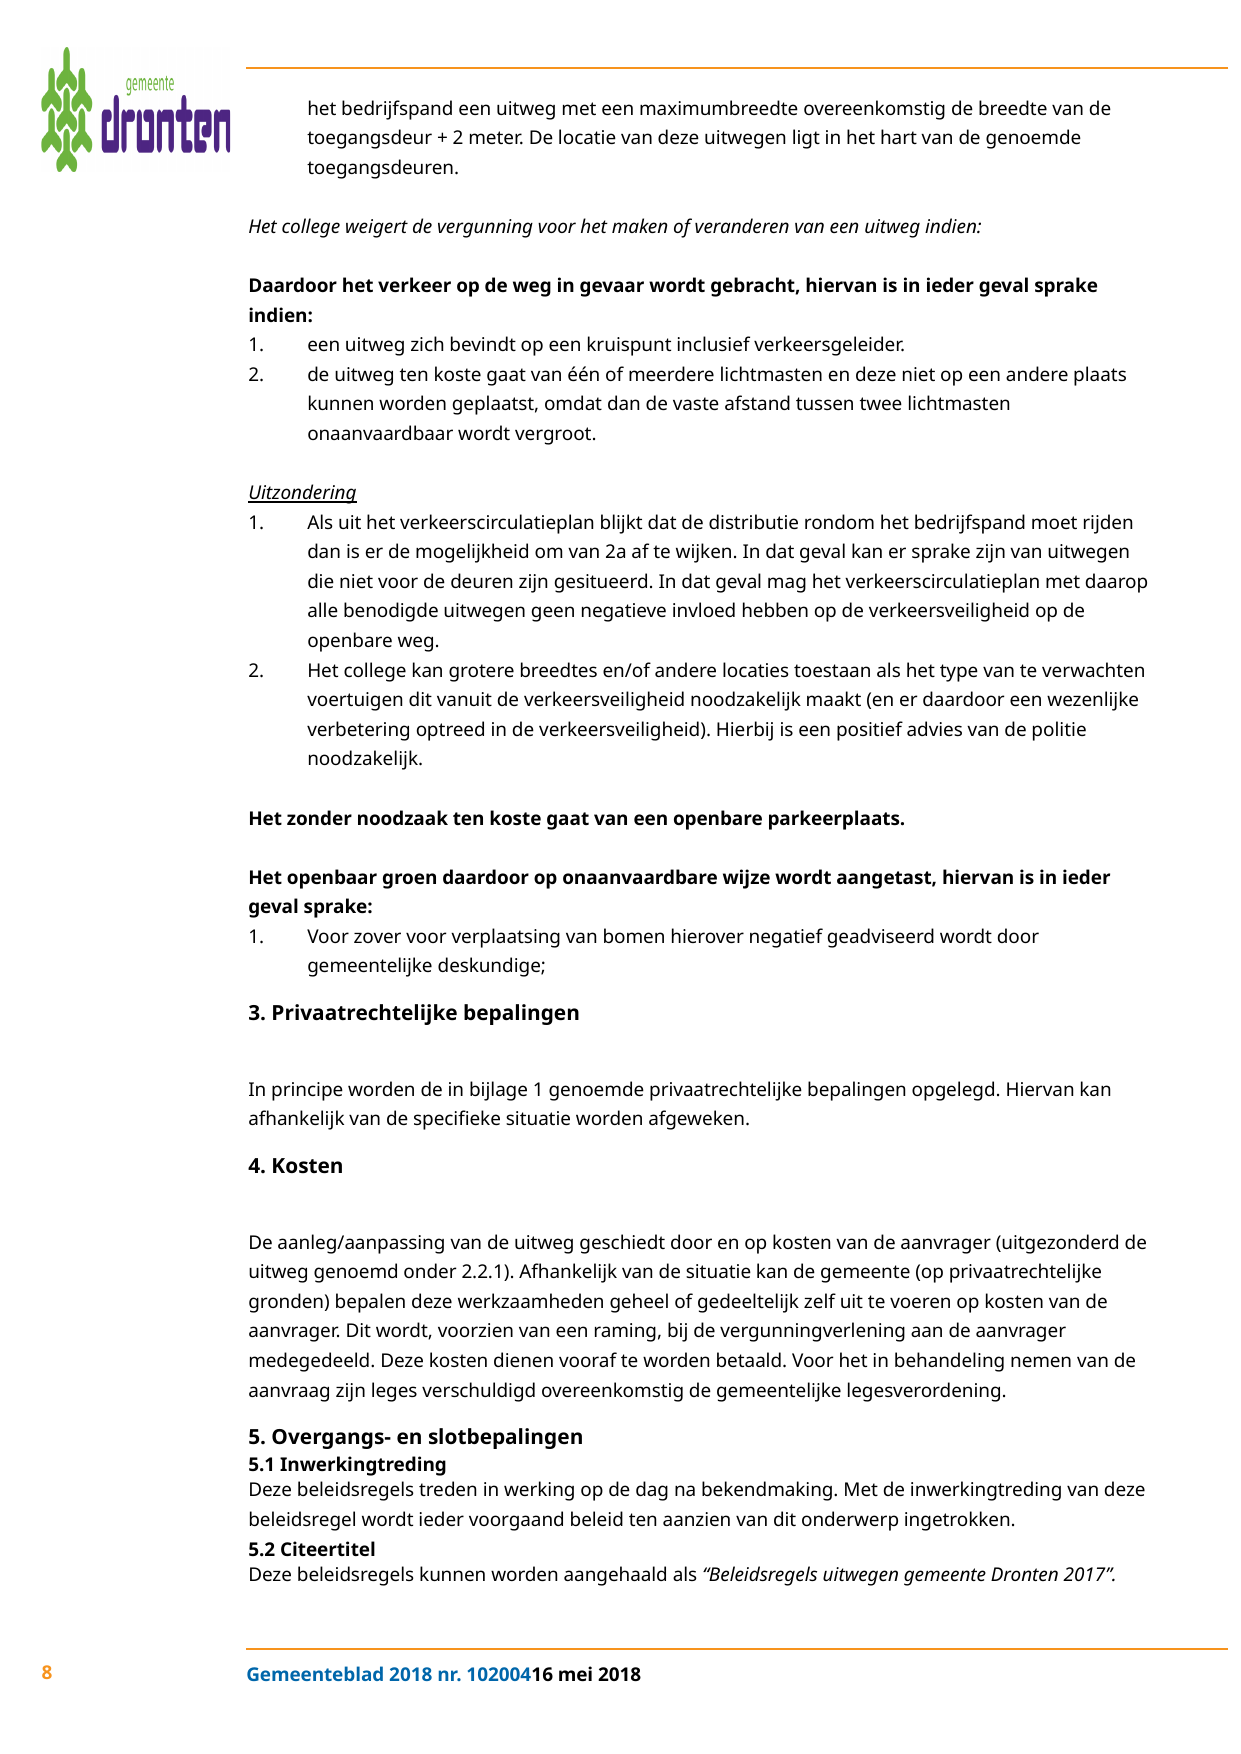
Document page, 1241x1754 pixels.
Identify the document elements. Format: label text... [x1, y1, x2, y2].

list Het college kan grotere breedtes en/of andere locaties toestaan als het type van te verwachten voertuigen dit vanuit de verkeersveiligheid noodzakelijk maakt (en er daardoor een wezenlijke verbetering optreed in de verkeersveiligheid). Hierbij is een positief advies van de politie noodzakelijk. [248, 657, 1152, 771]
text Deze beleidsregels treden in werking op de dag na bekendmaking. Met de inwerkingtreding van deze beleidsregel wordt ieder voorgaand beleid ten aanzien van dit onderwerp ingetrokken. [248, 1477, 1152, 1532]
text 5. Overgangs- en slotbepalingen [248, 1422, 1152, 1451]
text Uitzondering [248, 479, 1152, 505]
text Daardoor het verkeer op de weg in gevaar wordt gebracht, hiervan is in ieder geval sprake indien: [248, 272, 1152, 328]
text 4. Kosten [248, 1151, 1152, 1180]
picture [41, 47, 231, 172]
text Het college weigert de vergunning voor het maken of veranderen van een uitweg indien: [248, 213, 1152, 239]
text In principe worden de in bijlage 1 genoemde privaatrechtelijke bepalingen opgelegd. Hiervan kan afhankelijk van de specifieke situatie worden afgeweken. [248, 1076, 1152, 1131]
list Als uit het verkeerscirculatieplan blijkt dat de distributie rondom het bedrijfspand moet rijden dan is er de mogelijkheid om van 2a af te wijken. In dat geval kan er sprake zijn van uitwegen die niet voor de deuren zijn gesitueerd. In dat geval mag het verkeerscirculatieplan met daarop alle benodigde uitwegen geen negatieve invloed hebben op de verkeersveiligheid op de openbare weg. [248, 509, 1152, 653]
text 5.1 Inwerkingtreding [248, 1451, 1152, 1477]
text 3. Privaatrechtelijke bepalingen [248, 998, 1152, 1027]
text 5.2 Citeertitel [248, 1536, 1152, 1562]
text Het openbaar groen daardoor op onaanvaardbare wijze wordt aangetast, hiervan is in ieder geval sprake: [248, 864, 1152, 919]
list een uitweg zich bevindt op een kruispunt inclusief verkeersgeleider. [248, 331, 1152, 357]
list het bedrijfspand een uitweg met een maximumbreedte overeenkomstig de breedte van de toegangsdeur + 2 meter. De locatie van deze uitwegen ligt in het hart van de genoemde toegangsdeuren. [248, 95, 1152, 180]
text De aanleg/aanpassing van de uitweg geschiedt door en op kosten van de aanvrager (uitgezonderd de uitweg genoemd onder 2.2.1). Afhankelijk van de situatie kan de gemeente (op privaatrechtelijke gronden) bepalen deze werkzaamheden geheel of gedeeltelijk zelf uit te voeren op kosten van de aanvrager. Dit wordt, voorzien van een raming, bij de vergunningverlening aan de aanvrager medegedeeld. Deze kosten dienen vooraf te worden betaald. Voor het in behandeling nemen van de aanvraag zijn leges verschuldigd overeenkomstig de gemeentelijke legesverordening. [248, 1229, 1152, 1403]
text Het zonder noodzaak ten koste gaat van een openbare parkeerplaats. [248, 805, 1152, 831]
list Voor zover voor verplaatsing van bomen hierover negatief geadviseerd wordt door gemeentelijke deskundige; [248, 923, 1152, 978]
text Deze beleidsregels kunnen worden aangehaald als “Beleidsregels uitwegen gemeente Dronten 2017”. [248, 1562, 1152, 1587]
list de uitweg ten koste gaat van één of meerdere lichtmasten en deze niet op een andere plaats kunnen worden geplaatst, omdat dan de vaste afstand tussen twee lichtmasten onaanvaardbaar wordt vergroot. [248, 361, 1152, 446]
